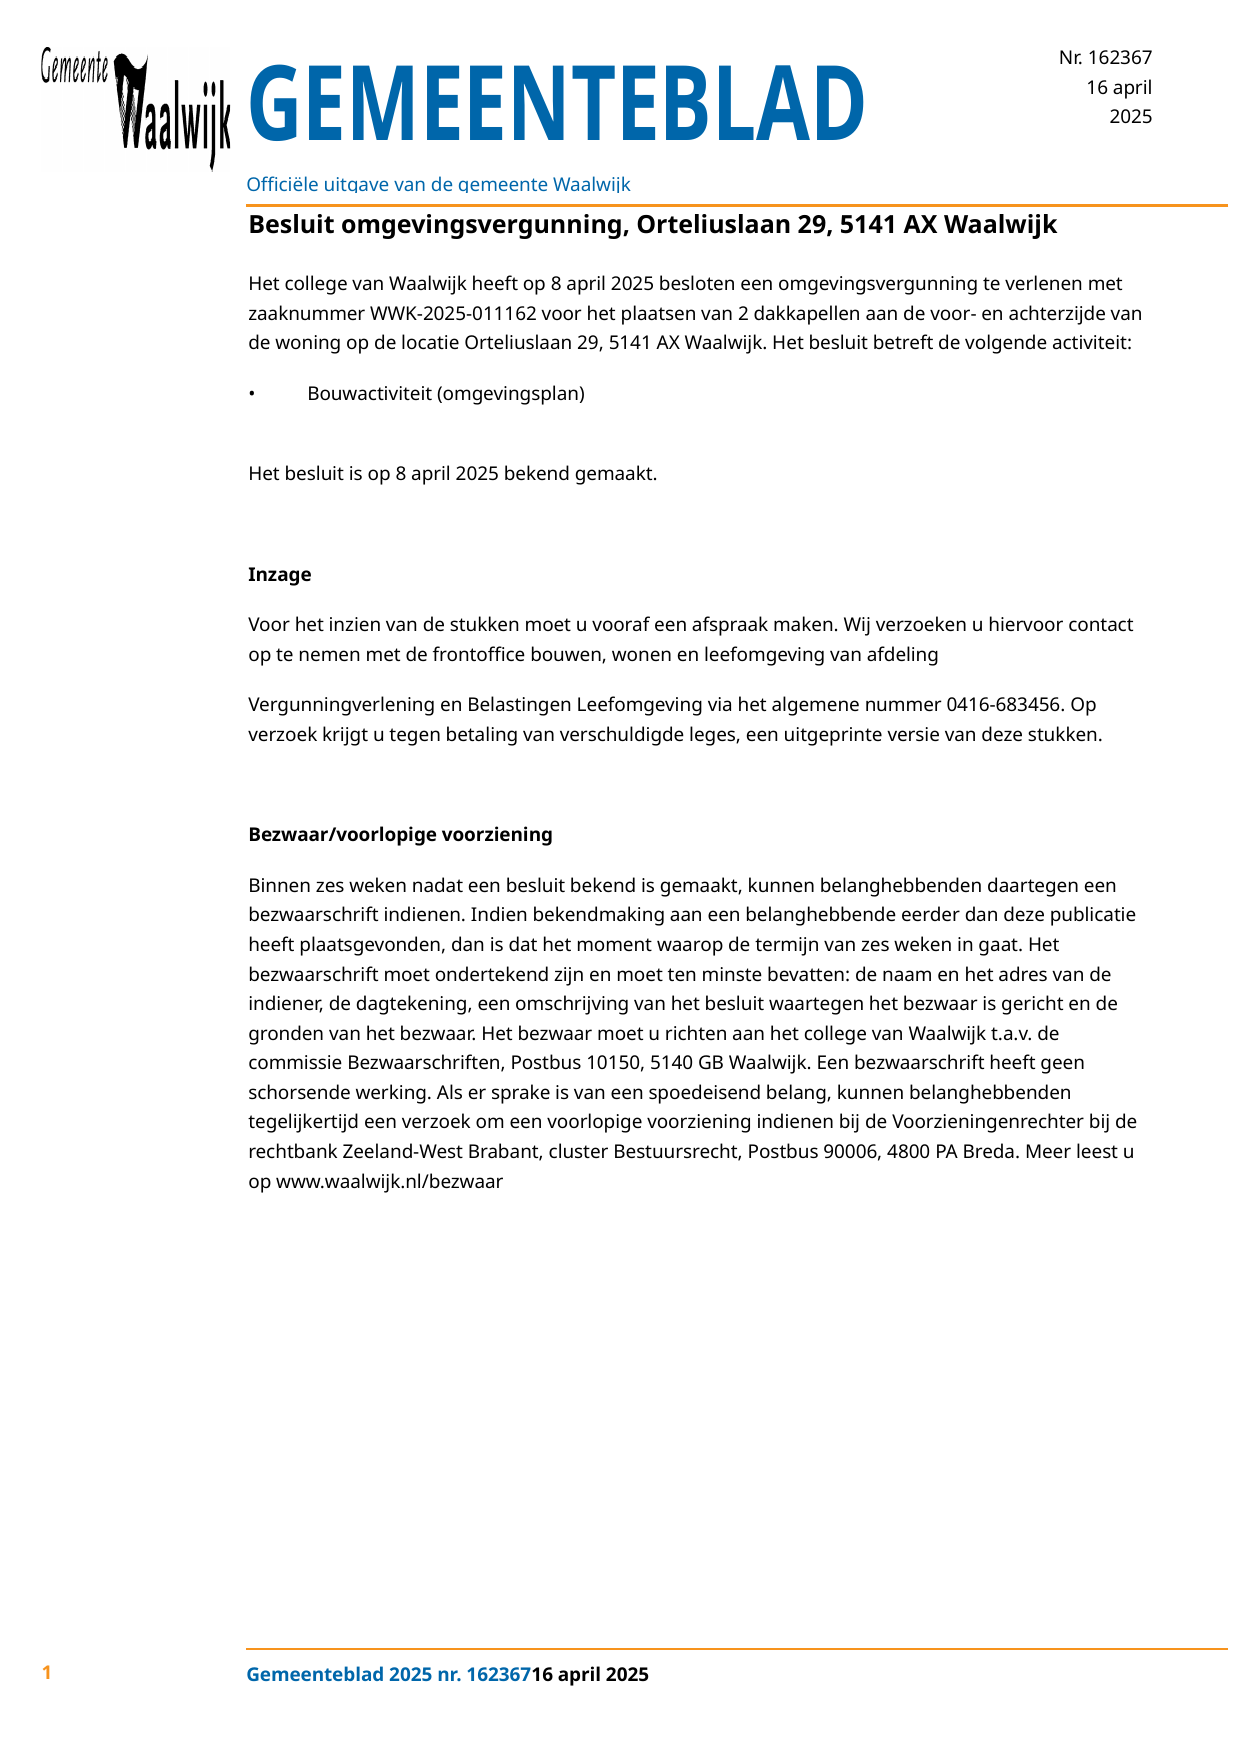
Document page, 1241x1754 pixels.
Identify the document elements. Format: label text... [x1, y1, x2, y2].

picture [41, 47, 231, 172]
text Inzage [248, 561, 1152, 586]
text Bezwaar/voorlopige voorziening [248, 822, 1152, 847]
text Binnen zes weken nadat een besluit bekend is gemaakt, kunnen belanghebbenden daartegen een bezwaarschrift indienen. Indien bekendmaking aan een belanghebbende eerder dan deze publicatie heeft plaatsgevonden, dan is dat het moment waarop de termijn van zes weken in gaat. Het bezwaarschrift moet ondertekend zijn en moet ten minste bevatten: de naam en het adres van de indiener, de dagtekening, een omschrijving van het besluit waartegen het bezwaar is gericht en de gronden van het bezwaar. Het bezwaar moet u richten aan het college van Waalwijk t.a.v. de commissie Bezwaarschriften, Postbus 10150, 5140 GB Waalwijk. Een bezwaarschrift heeft geen schorsende werking. Als er sprake is van een spoedeisend belang, kunnen belanghebbenden tegelijkertijd een verzoek om een voorlopige voorziening indienen bij de Voorzieningenrechter bij de rechtbank Zeeland-West Brabant, cluster Bestuursrecht, Postbus 90006, 4800 PA Breda. Meer leest u op www.waalwijk.nl/bezwaar [248, 872, 1152, 1193]
text Besluit omgevingsvergunning, Orteliuslaan 29, 5141 AX Waalwijk [248, 207, 1152, 241]
text Het besluit is op 8 april 2025 bekend gemaakt. [248, 460, 1152, 486]
text Voor het inzien van de stukken moet u vooraf een afspraak maken. Wij verzoeken u hiervoor contact op te nemen met de frontoffice bouwen, wonen en leefomgeving van afdeling [248, 611, 1152, 666]
text Het college van Waalwijk heeft op 8 april 2025 besloten een omgevingsvergunning te verlenen met zaaknummer WWK-2025-011162 voor het plaatsen van 2 dakkapellen aan de voor- en achterzijde van de woning op de locatie Orteliuslaan 29, 5141 AX Waalwijk. Het besluit betreft de volgende activiteit: [248, 270, 1152, 355]
text Vergunningverlening en Belastingen Leefomgeving via het algemene nummer 0416-683456. Op verzoek krijgt u tegen betaling van verschuldigde leges, een uitgeprinte versie van deze stukken. [248, 691, 1152, 746]
list Bouwactiviteit (omgevingsplan) [248, 380, 1152, 406]
